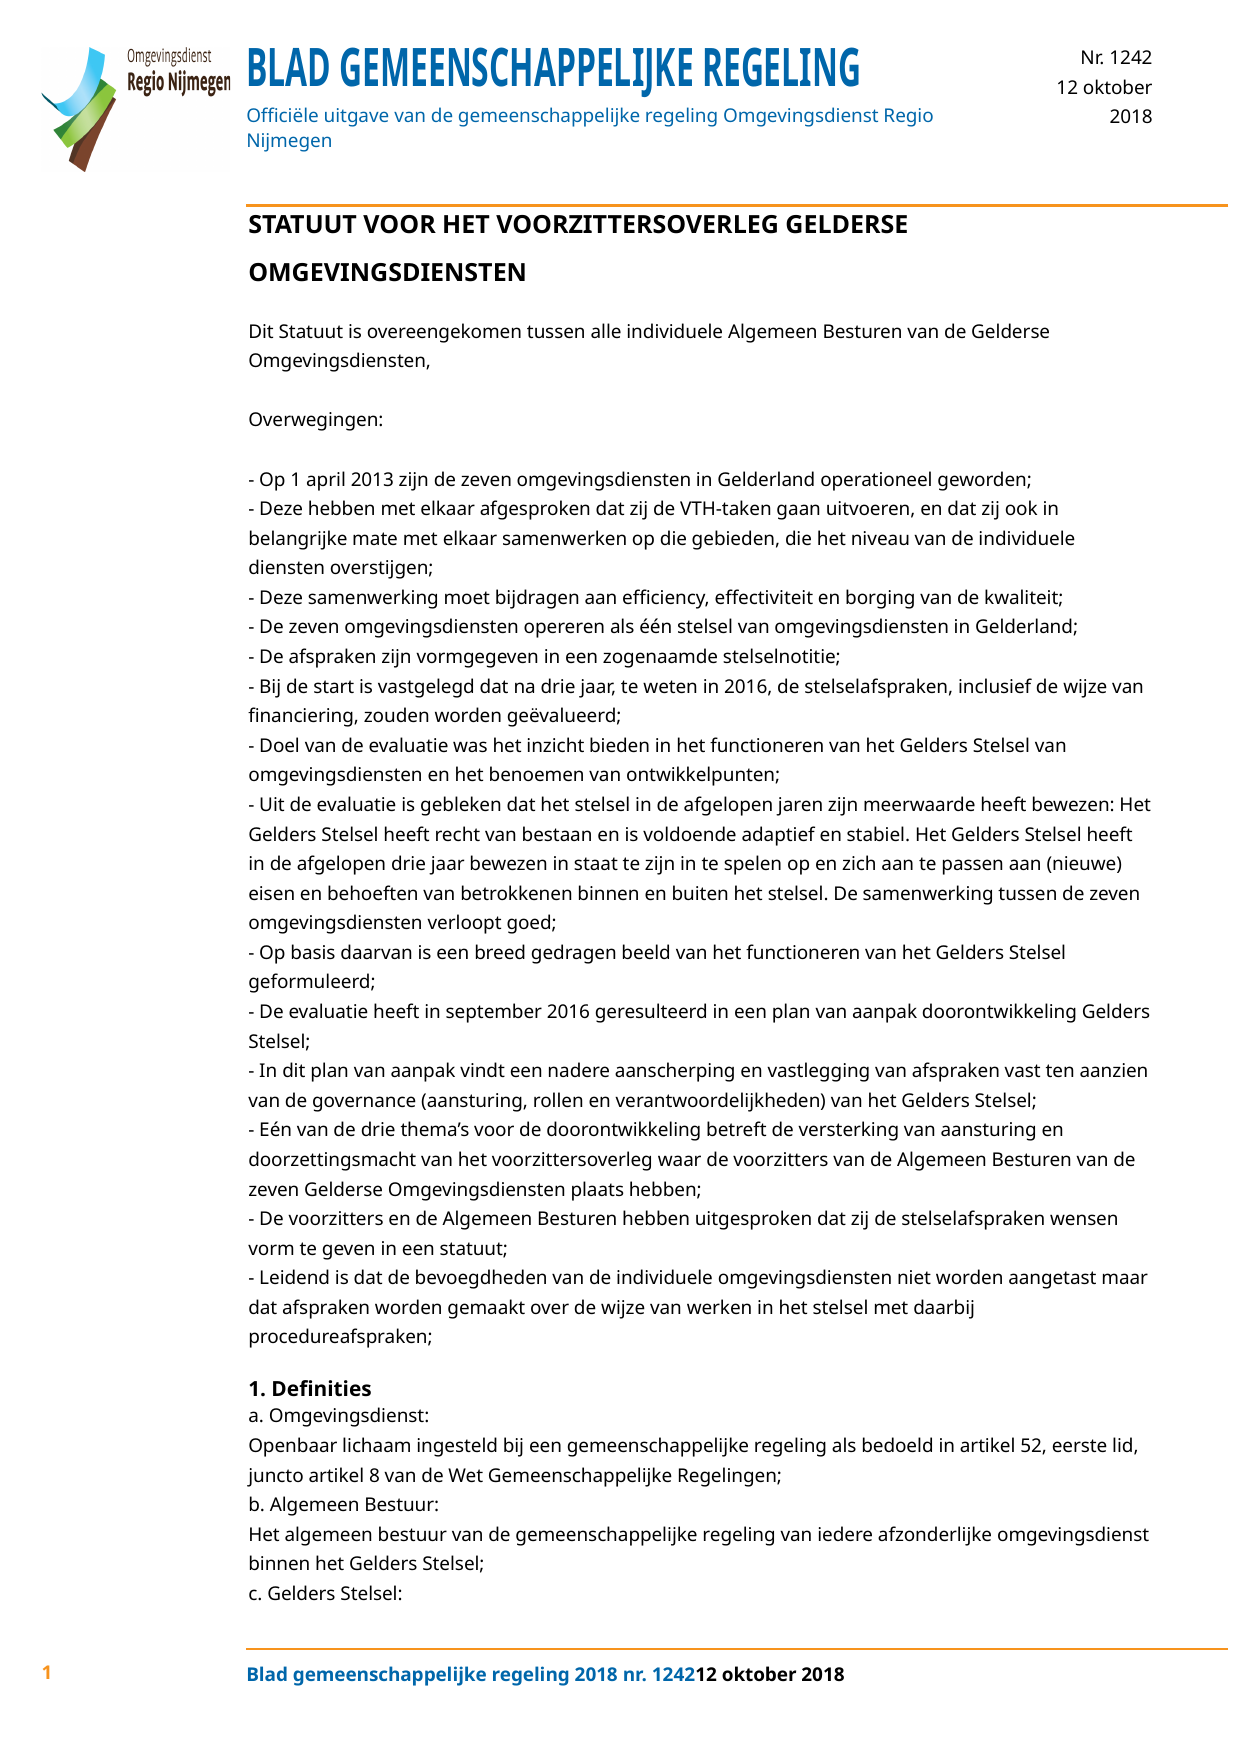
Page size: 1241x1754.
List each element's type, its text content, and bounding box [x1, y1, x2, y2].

text 1. Definities [248, 1374, 1152, 1403]
text - Doel van de evaluatie was het inzicht bieden in het functioneren van het Gelders Stelsel van omgevingsdiensten en het benoemen van ontwikkelpunten; [248, 732, 1152, 787]
picture [41, 47, 231, 172]
text - Op basis daarvan is een breed gedragen beeld van het functioneren van het Gelders Stelsel geformuleerd; [248, 939, 1152, 994]
text Dit Statuut is overeengekomen tussen alle individuele Algemeen Besturen van de Gelderse Omgevingsdiensten, [248, 318, 1152, 373]
text Het algemeen bestuur van de gemeenschappelijke regeling van iedere afzonderlijke omgevingsdienst binnen het Gelders Stelsel; [248, 1521, 1152, 1576]
text c. Gelders Stelsel: [248, 1580, 1152, 1606]
text - De zeven omgevingsdiensten opereren als één stelsel van omgevingsdiensten in Gelderland; [248, 614, 1152, 639]
text - Op 1 april 2013 zijn de zeven omgevingsdiensten in Gelderland operationeel geworden; [248, 466, 1152, 492]
text STATUUT VOOR HET VOORZITTERSOVERLEG GELDERSE OMGEVINGSDIENSTEN [248, 207, 1152, 288]
text - Leidend is dat de bevoegdheden van de individuele omgevingsdiensten niet worden aangetast maar dat afspraken worden gemaakt over de wijze van werken in het stelsel met daarbij procedureafspraken; [248, 1264, 1152, 1349]
text - De afspraken zijn vormgegeven in een zogenaamde stelselnotitie; [248, 643, 1152, 669]
text - Deze samenwerking moet bijdragen aan efficiency, effectiviteit en borging van de kwaliteit; [248, 584, 1152, 610]
text b. Algemeen Bestuur: [248, 1491, 1152, 1517]
text a. Omgevingsdienst: [248, 1403, 1152, 1428]
text - In dit plan van aanpak vindt een nadere aanscherping en vastlegging van afspraken vast ten aanzien van de governance (aansturing, rollen en verantwoordelijkheden) van het Gelders Stelsel; [248, 1057, 1152, 1113]
text Openbaar lichaam ingesteld bij een gemeenschappelijke regeling als bedoeld in artikel 52, eerste lid, juncto artikel 8 van de Wet Gemeenschappelijke Regelingen; [248, 1432, 1152, 1487]
text - Deze hebben met elkaar afgesproken dat zij de VTH-taken gaan uitvoeren, en dat zij ook in belangrijke mate met elkaar samenwerken op die gebieden, die het niveau van de individuele diensten overstijgen; [248, 495, 1152, 580]
text - De evaluatie heeft in september 2016 geresulteerd in een plan van aanpak doorontwikkeling Gelders Stelsel; [248, 998, 1152, 1054]
text - Uit de evaluatie is gebleken dat het stelsel in de afgelopen jaren zijn meerwaarde heeft bewezen: Het Gelders Stelsel heeft recht van bestaan en is voldoende adaptief en stabiel. Het Gelders Stelsel heeft in de afgelopen drie jaar bewezen in staat te zijn in te spelen op en zich aan te passen aan (nieuwe) eisen en behoeften van betrokkenen binnen en buiten het stelsel. De samenwerking tussen de zeven omgevingsdiensten verloopt goed; [248, 791, 1152, 935]
text - De voorzitters en de Algemeen Besturen hebben uitgesproken dat zij de stelselafspraken wensen vorm te geven in een statuut; [248, 1205, 1152, 1261]
text Overwegingen: [248, 407, 1152, 432]
text - Eén van de drie thema’s voor de doorontwikkeling betreft de versterking van aansturing en doorzettingsmacht van het voorzittersoverleg waar de voorzitters van de Algemeen Besturen van de zeven Gelderse Omgevingsdiensten plaats hebben; [248, 1117, 1152, 1202]
text - Bij de start is vastgelegd dat na drie jaar, te weten in 2016, de stelselafspraken, inclusief de wijze van financiering, zouden worden geëvalueerd; [248, 673, 1152, 728]
